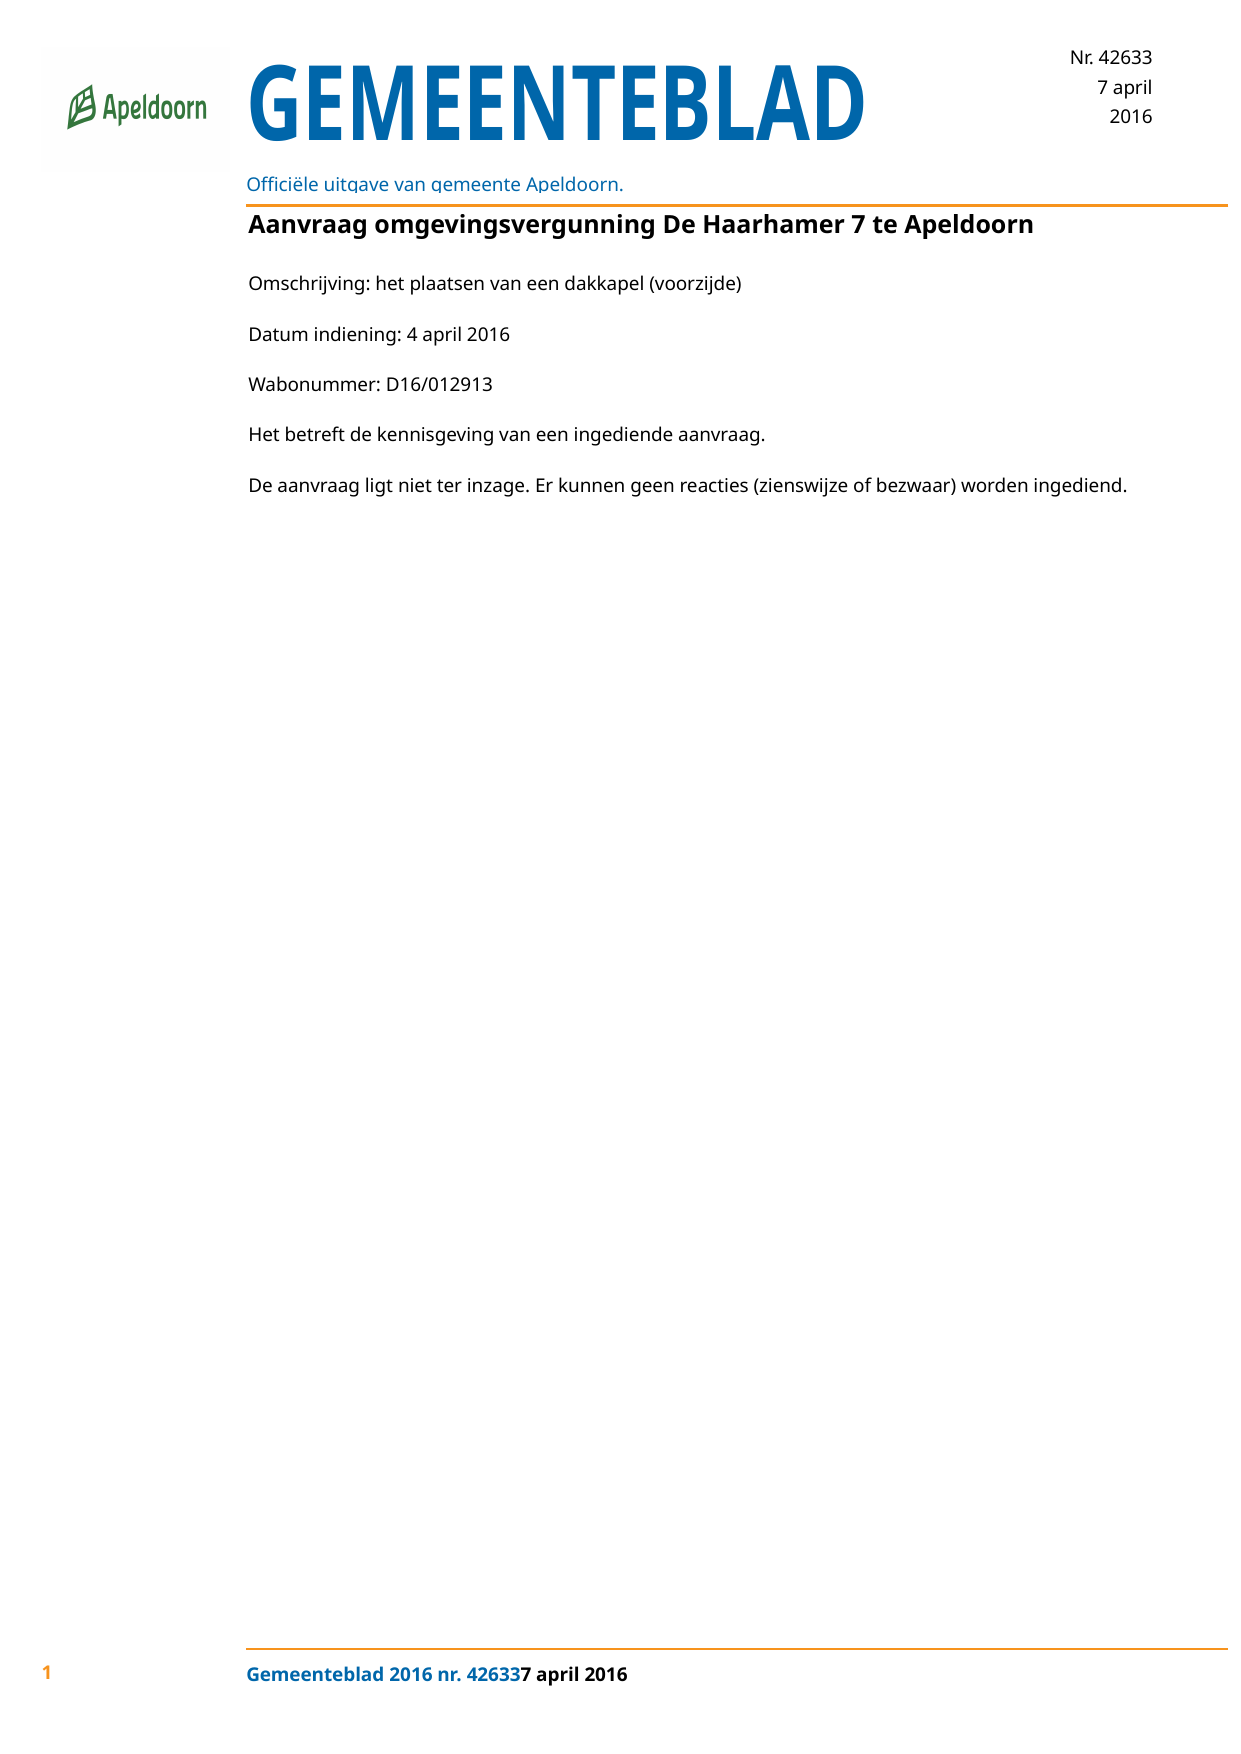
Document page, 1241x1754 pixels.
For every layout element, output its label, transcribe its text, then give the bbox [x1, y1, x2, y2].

text Aanvraag omgevingsvergunning De Haarhamer 7 te Apeldoorn [248, 207, 1152, 241]
text Datum indiening: 4 april 2016 [248, 321, 1152, 346]
text Omschrijving: het plaatsen van een dakkapel (voorzijde) [248, 270, 1152, 296]
picture [41, 47, 231, 172]
text De aanvraag ligt niet ter inzage. Er kunnen geen reacties (zienswijze of bezwaar) worden ingediend. [248, 472, 1152, 498]
text Wabonummer: D16/012913 [248, 371, 1152, 397]
text Het betreft de kennisgeving van een ingediende aanvraag. [248, 422, 1152, 447]
